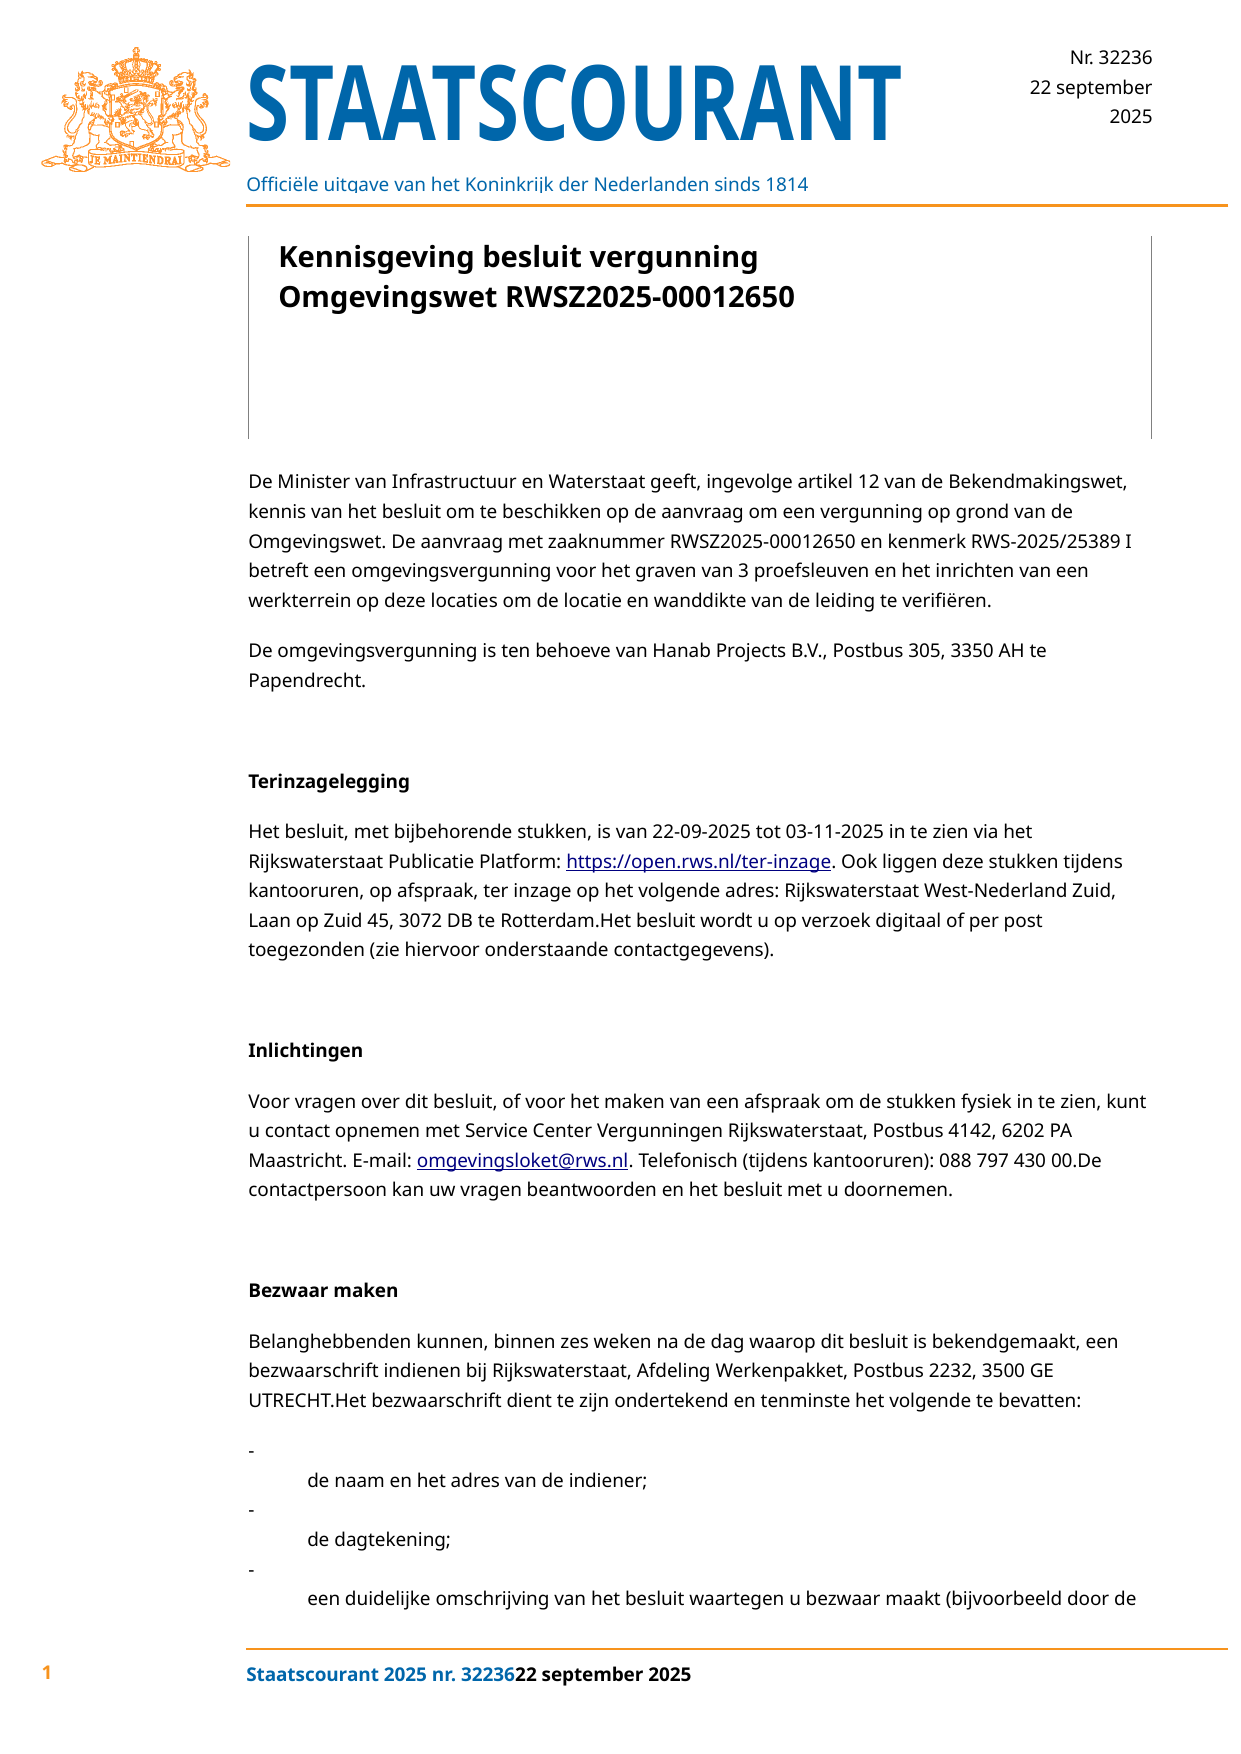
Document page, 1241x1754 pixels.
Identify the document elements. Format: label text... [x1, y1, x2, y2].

text De omgevingsvergunning is ten behoeve van Hanab Projects B.V., Postbus 305, 3350 AH te Papendrecht. [248, 637, 1152, 693]
table_header Kennisgeving besluit vergunning Omgevingswet RWSZ2025-00012650 [249, 236, 850, 439]
text De Minister van Infrastructuur en Waterstaat geeft, ingevolge artikel 12 van de Bekendmakingswet, kennis van het besluit om te beschikken op de aanvraag om een vergunning op grond van de Omgevingswet. De aanvraag met zaaknummer RWSZ2025-00012650 en kenmerk RWS-2025/25389 I betreft een omgevingsvergunning voor het graven van 3 proefsleuven en het inrichten van een werkterrein op deze locaties om de locatie en wanddikte van de leiding te verifiëren. [248, 469, 1152, 613]
list de naam en het adres van de indiener; [248, 1467, 1152, 1493]
text Inlichtingen [248, 1037, 1152, 1063]
table_header [1090, 236, 1151, 413]
table_header [850, 414, 1151, 439]
table_header [850, 236, 912, 413]
list de dagtekening; [248, 1526, 1152, 1552]
text Belanghebbenden kunnen, binnen zes weken na de dag waarop dit besluit is bekendgemaakt, een bezwaarschrift indienen bij Rijkswaterstaat, Afdeling Werkenpakket, Postbus 2232, 3500 GE UTRECHT.Het bezwaarschrift dient te zijn ondertekend en tenminste het volgende te bevatten: [248, 1328, 1152, 1413]
picture [41, 47, 231, 172]
text Het besluit, met bijbehorende stukken, is van 22-09-2025 tot 03-11-2025 in te zien via het Rijkswaterstaat Publicatie Platform: https://open.rws.nl/ter-inzage. Ook liggen deze stukken tijdens kantooruren, op afspraak, ter inzage op het volgende adres: Rijkswaterstaat West-Nederland Zuid, Laan op Zuid 45, 3072 DB te Rotterdam.Het besluit wordt u op verzoek digitaal of per post toegezonden (zie hiervoor onderstaande contactgegevens). [248, 818, 1152, 962]
picture [912, 236, 1090, 414]
text Bezwaar maken [248, 1277, 1152, 1303]
list een duidelijke omschrijving van het besluit waartegen u bezwaar maakt (bijvoorbeeld door de [248, 1585, 1152, 1611]
text Voor vragen over dit besluit, of voor het maken van een afspraak om de stukken fysiek in te zien, kunt u contact opnemen met Service Center Vergunningen Rijkswaterstaat, Postbus 4142, 6202 PA Maastricht. E-mail: omgevingsloket@rws.nl. Telefonisch (tijdens kantooruren): 088 797 430 00.De contactpersoon kan uw vragen beantwoorden en het besluit met u doornemen. [248, 1088, 1152, 1202]
text Terinzagelegging [248, 768, 1152, 793]
